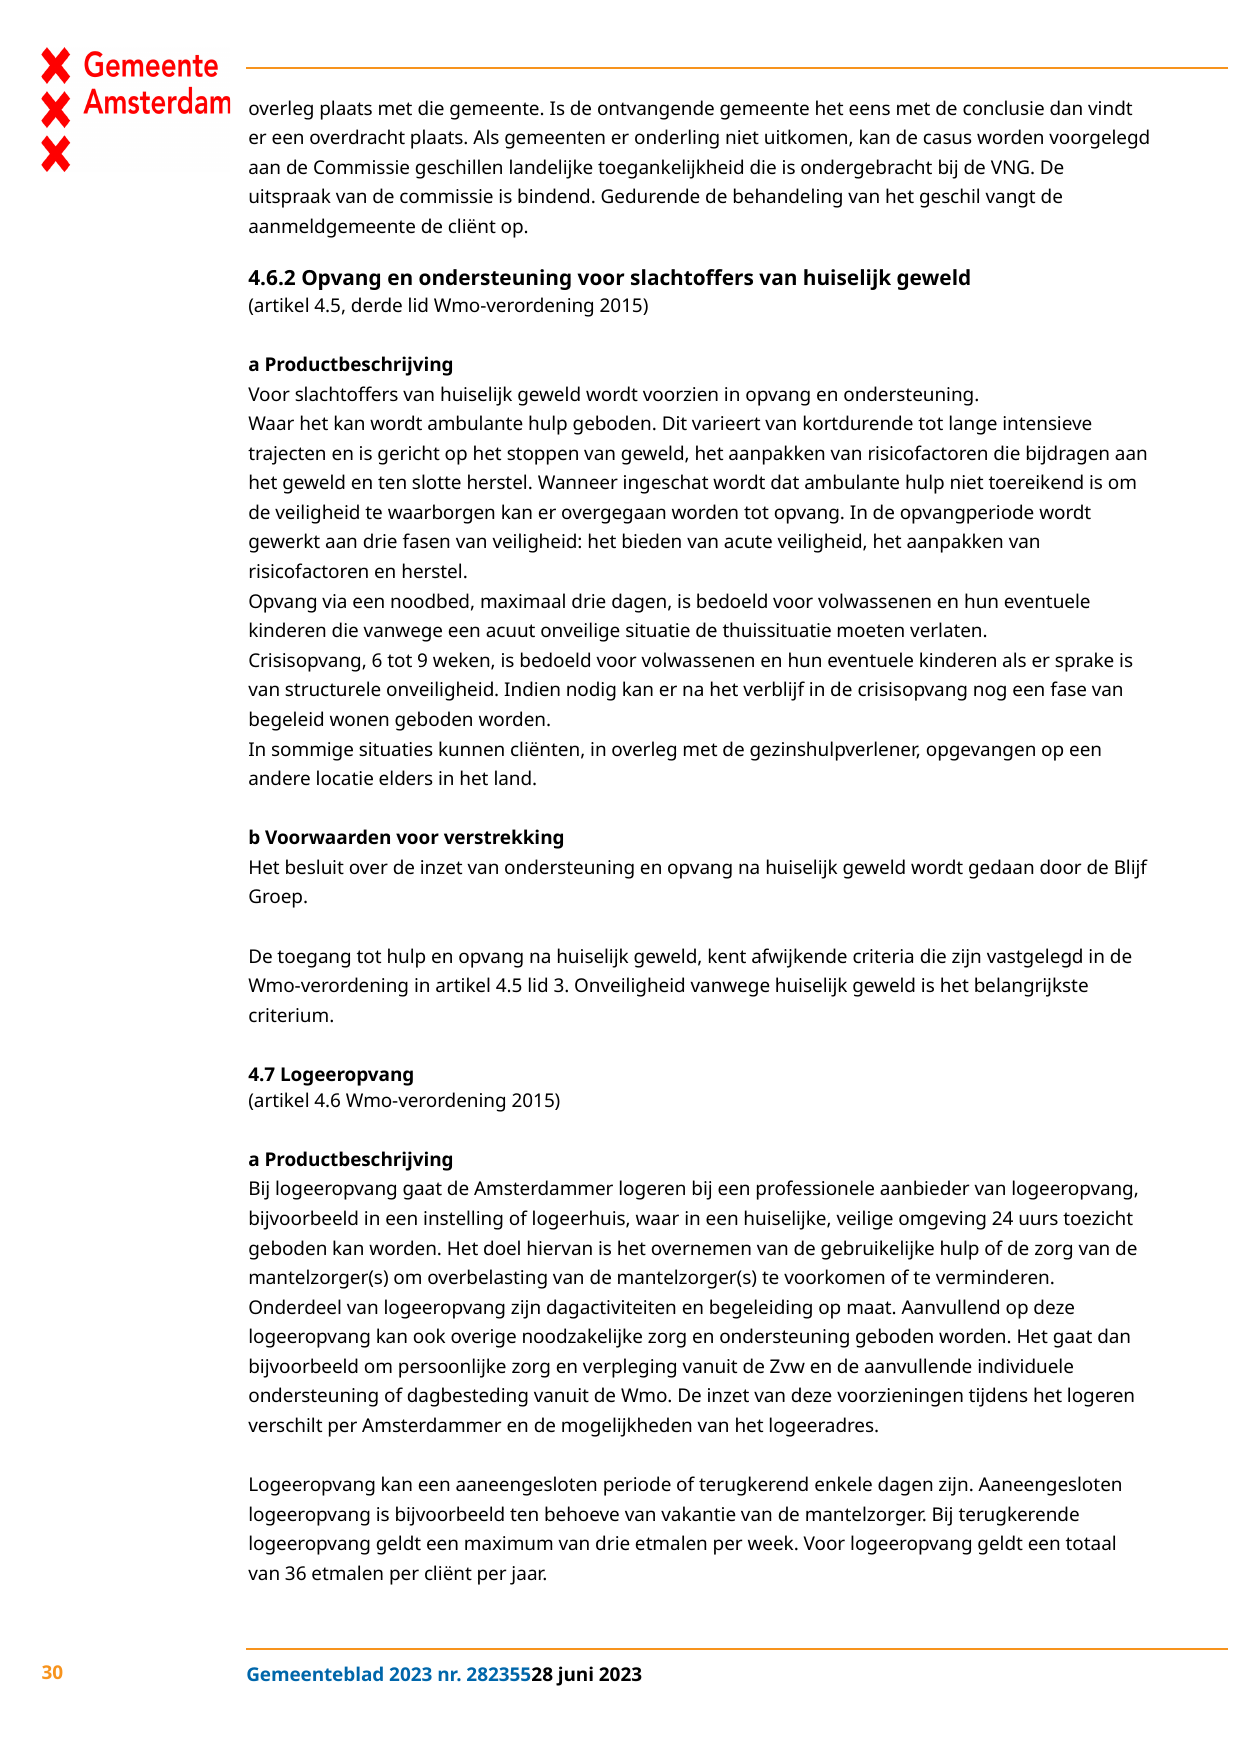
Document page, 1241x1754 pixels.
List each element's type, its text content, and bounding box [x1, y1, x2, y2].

text Crisisopvang, 6 tot 9 weken, is bedoeld voor volwassenen en hun eventuele kinderen als er sprake is van structurele onveiligheid. Indien nodig kan er na het verblijf in de crisisopvang nog een fase van begeleid wonen geboden worden. [248, 647, 1152, 732]
text De toegang tot hulp en opvang na huiselijk geweld, kent afwijkende criteria die zijn vastgelegd in de Wmo-verordening in artikel 4.5 lid 3. Onveiligheid vanwege huiselijk geweld is het belangrijkste criterium. [248, 943, 1152, 1028]
text (artikel 4.6 Wmo-verordening 2015) [248, 1087, 1152, 1113]
text 4.6.2 Opvang en ondersteuning voor slachtoffers van huiselijk geweld [248, 263, 1152, 292]
text Voor slachtoffers van huiselijk geweld wordt voorzien in opvang en ondersteuning. [248, 381, 1152, 406]
text Het besluit over de inzet van ondersteuning en opvang na huiselijk geweld wordt gedaan door de Blijf Groep. [248, 854, 1152, 909]
text b Voorwaarden voor verstrekking [248, 824, 1152, 850]
text a Productbeschrijving [248, 351, 1152, 377]
text Waar het kan wordt ambulante hulp geboden. Dit varieert van kortdurende tot lange intensieve trajecten en is gericht op het stoppen van geweld, het aanpakken van risicofactoren die bijdragen aan het geweld en ten slotte herstel. Wanneer ingeschat wordt dat ambulante hulp niet toereikend is om de veiligheid te waarborgen kan er overgegaan worden tot opvang. In de opvangperiode wordt gewerkt aan drie fasen van veiligheid: het bieden van acute veiligheid, het aanpakken van risicofactoren en herstel. [248, 410, 1152, 584]
text In sommige situaties kunnen cliënten, in overleg met de gezinshulpverlener, opgevangen op een andere locatie elders in het land. [248, 736, 1152, 791]
text 4.7 Logeeropvang [248, 1061, 1152, 1087]
text a Productbeschrijving [248, 1146, 1152, 1172]
text Logeeropvang kan een aaneengesloten periode of terugkerend enkele dagen zijn. Aaneengesloten logeeropvang is bijvoorbeeld ten behoeve van vakantie van de mantelzorger. Bij terugkerende logeeropvang geldt een maximum van drie etmalen per week. Voor logeeropvang geldt een totaal van 36 etmalen per cliënt per jaar. [248, 1471, 1152, 1586]
text (artikel 4.5, derde lid Wmo-verordening 2015) [248, 292, 1152, 318]
picture [41, 47, 231, 172]
text overleg plaats met die gemeente. Is de ontvangende gemeente het eens met de conclusie dan vindt er een overdracht plaats. Als gemeenten er onderling niet uitkomen, kan de casus worden voorgelegd aan de Commissie geschillen landelijke toegankelijkheid die is ondergebracht bij de VNG. De uitspraak van de commissie is bindend. Gedurende de behandeling van het geschil vangt de aanmeldgemeente de cliënt op. [248, 95, 1152, 239]
text Opvang via een noodbed, maximaal drie dagen, is bedoeld voor volwassenen en hun eventuele kinderen die vanwege een acuut onveilige situatie de thuissituatie moeten verlaten. [248, 588, 1152, 643]
text Bij logeeropvang gaat de Amsterdammer logeren bij een professionele aanbieder van logeeropvang, bijvoorbeeld in een instelling of logeerhuis, waar in een huiselijke, veilige omgeving 24 uurs toezicht geboden kan worden. Het doel hiervan is het overnemen van de gebruikelijke hulp of de zorg van de mantelzorger(s) om overbelasting van de mantelzorger(s) te voorkomen of te verminderen. Onderdeel van logeeropvang zijn dagactiviteiten en begeleiding op maat. Aanvullend op deze logeeropvang kan ook overige noodzakelijke zorg en ondersteuning geboden worden. Het gaat dan bijvoorbeeld om persoonlijke zorg en verpleging vanuit de Zvw en de aanvullende individuele ondersteuning of dagbesteding vanuit de Wmo. De inzet van deze voorzieningen tijdens het logeren verschilt per Amsterdammer en de mogelijkheden van het logeeradres. [248, 1176, 1152, 1438]
